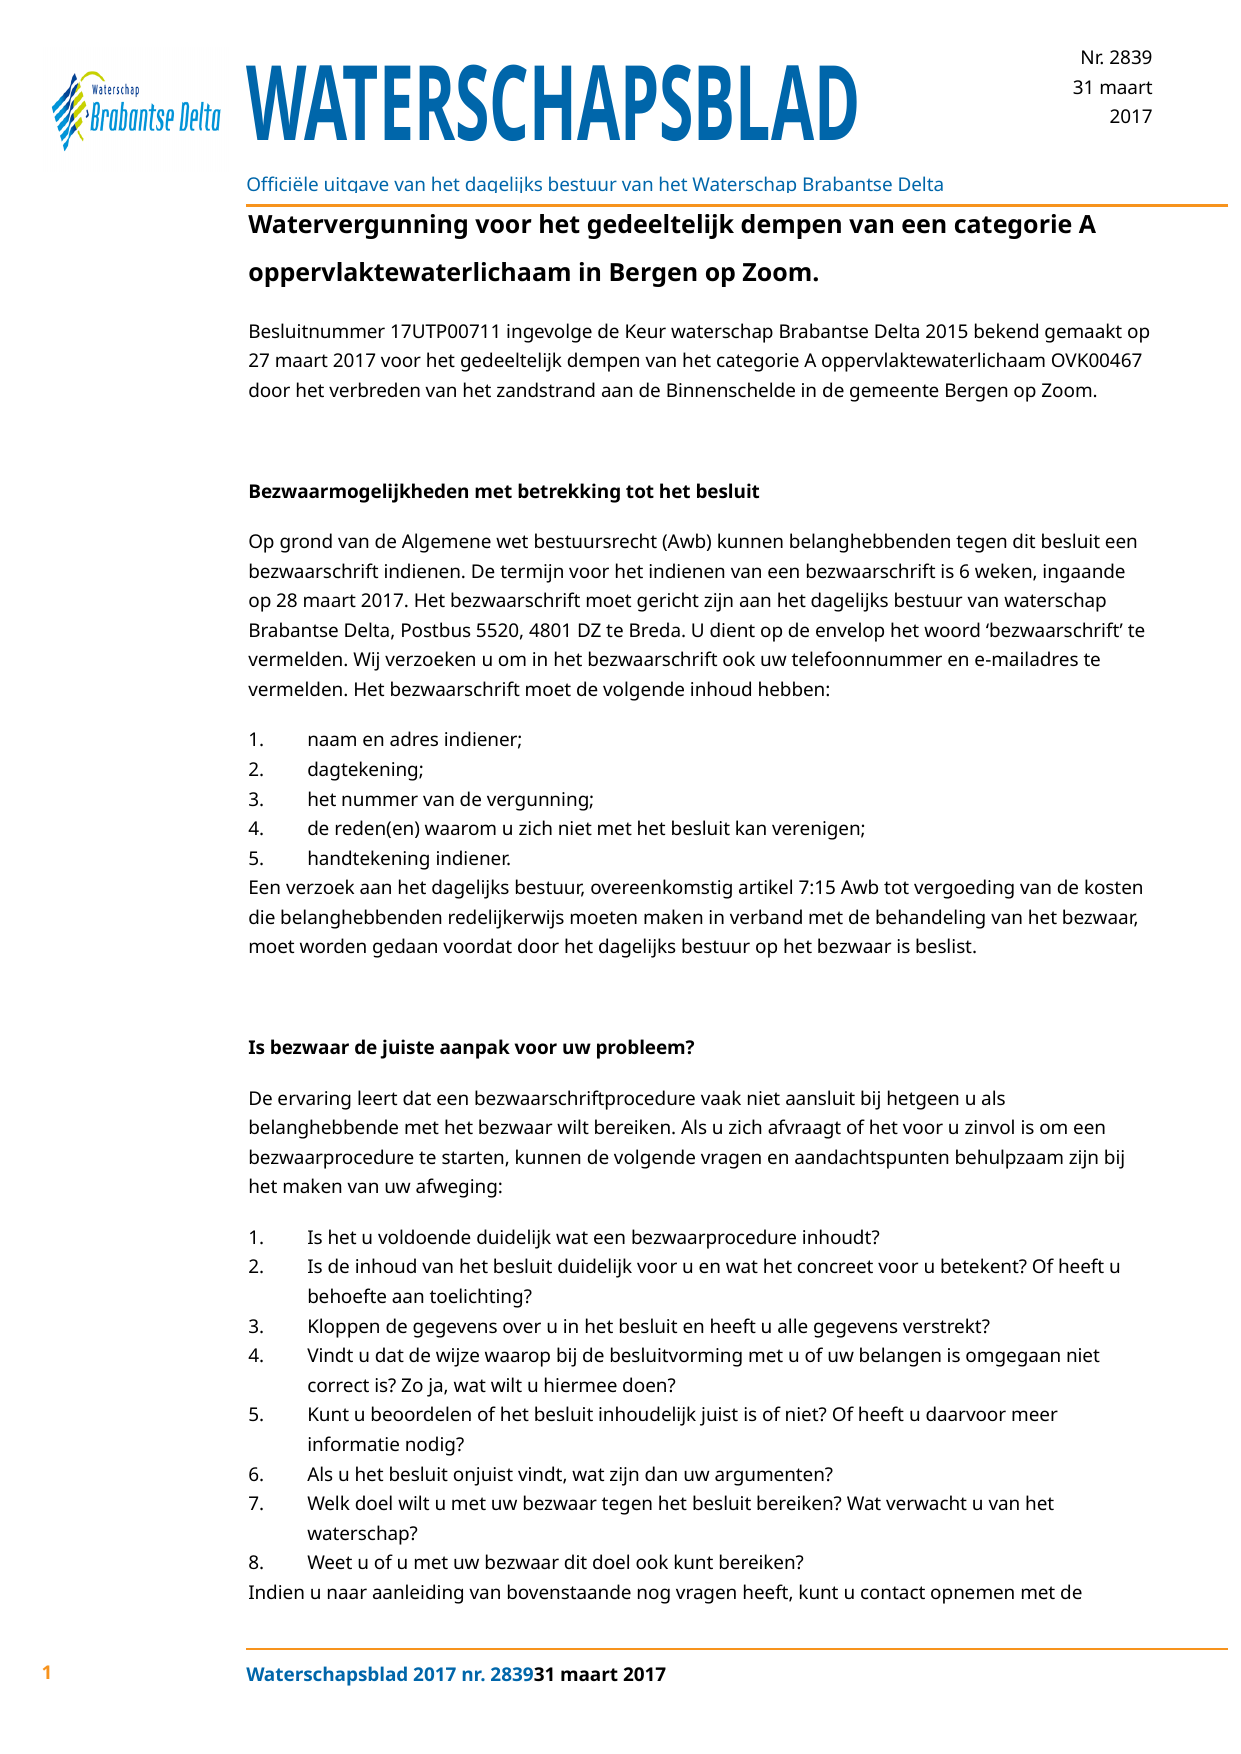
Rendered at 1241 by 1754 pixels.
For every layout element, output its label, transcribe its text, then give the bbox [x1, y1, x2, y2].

list Kunt u beoordelen of het besluit inhoudelijk juist is of niet? Of heeft u daarvoor meer informatie nodig? [248, 1402, 1152, 1457]
text Is bezwaar de juiste aanpak voor uw probleem? [248, 1034, 1152, 1060]
list het nummer van de vergunning; [248, 786, 1152, 812]
list Weet u of u met uw bezwaar dit doel ook kunt bereiken? [248, 1549, 1152, 1575]
text Op grond van de Algemene wet bestuursrecht (Awb) kunnen belanghebbenden tegen dit besluit een bezwaarschrift indienen. De termijn voor het indienen van een bezwaarschrift is 6 weken, ingaande op 28 maart 2017. Het bezwaarschrift moet gericht zijn aan het dagelijks bestuur van waterschap Brabantse Delta, Postbus 5520, 4801 DZ te Breda. U dient op de envelop het woord ‘bezwaarschrift’ te vermelden. Wij verzoeken u om in het bezwaarschrift ook uw telefoonnummer en e‑mailadres te vermelden. Het bezwaarschrift moet de volgende inhoud hebben: [248, 528, 1152, 702]
list Kloppen de gegevens over u in het besluit en heeft u alle gegevens verstrekt? [248, 1313, 1152, 1339]
text De ervaring leert dat een bezwaarschriftprocedure vaak niet aansluit bij hetgeen u als belanghebbende met het bezwaar wilt bereiken. Als u zich afvraagt of het voor u zinvol is om een bezwaarprocedure te starten, kunnen de volgende vragen en aandachtspunten behulpzaam zijn bij het maken van uw afweging: [248, 1085, 1152, 1199]
list handtekening indiener. [248, 845, 1152, 871]
list Is het u voldoende duidelijk wat een bezwaarprocedure inhoudt? [248, 1224, 1152, 1250]
list dagtekening; [248, 756, 1152, 782]
list Vindt u dat de wijze waarop bij de besluitvorming met u of uw belangen is omgegaan niet correct is? Zo ja, wat wilt u hiermee doen? [248, 1342, 1152, 1398]
text Indien u naar aanleiding van bovenstaande nog vragen heeft, kunt u contact opnemen met de [248, 1579, 1152, 1605]
list Welk doel wilt u met uw bezwaar tegen het besluit bereiken? Wat verwacht u van het waterschap? [248, 1490, 1152, 1546]
list Als u het besluit onjuist vindt, wat zijn dan uw argumenten? [248, 1461, 1152, 1487]
list de reden(en) waarom u zich niet met het besluit kan verenigen; [248, 815, 1152, 841]
list naam en adres indiener; [248, 727, 1152, 752]
text Een verzoek aan het dagelijks bestuur, overeenkomstig artikel 7:15 Awb tot vergoeding van de kosten die belanghebbenden redelijkerwijs moeten maken in verband met de behandeling van het bezwaar, moet worden gedaan voordat door het dagelijks bestuur op het bezwaar is beslist. [248, 874, 1152, 959]
text Watervergunning voor het gedeeltelijk dempen van een categorie A oppervlaktewaterlichaam in Bergen op Zoom. [248, 207, 1152, 288]
picture [41, 47, 231, 172]
text Besluitnummer 17UTP00711 ingevolge de Keur waterschap Brabantse Delta 2015 bekend gemaakt op 27 maart 2017 voor het gedeeltelijk dempen van het categorie A oppervlaktewaterlichaam OVK00467 door het verbreden van het zandstrand aan de Binnenschelde in de gemeente Bergen op Zoom. [248, 318, 1152, 403]
text Bezwaarmogelijkheden met betrekking tot het besluit [248, 478, 1152, 504]
list Is de inhoud van het besluit duidelijk voor u en wat het concreet voor u betekent? Of heeft u behoefte aan toelichting? [248, 1254, 1152, 1309]
